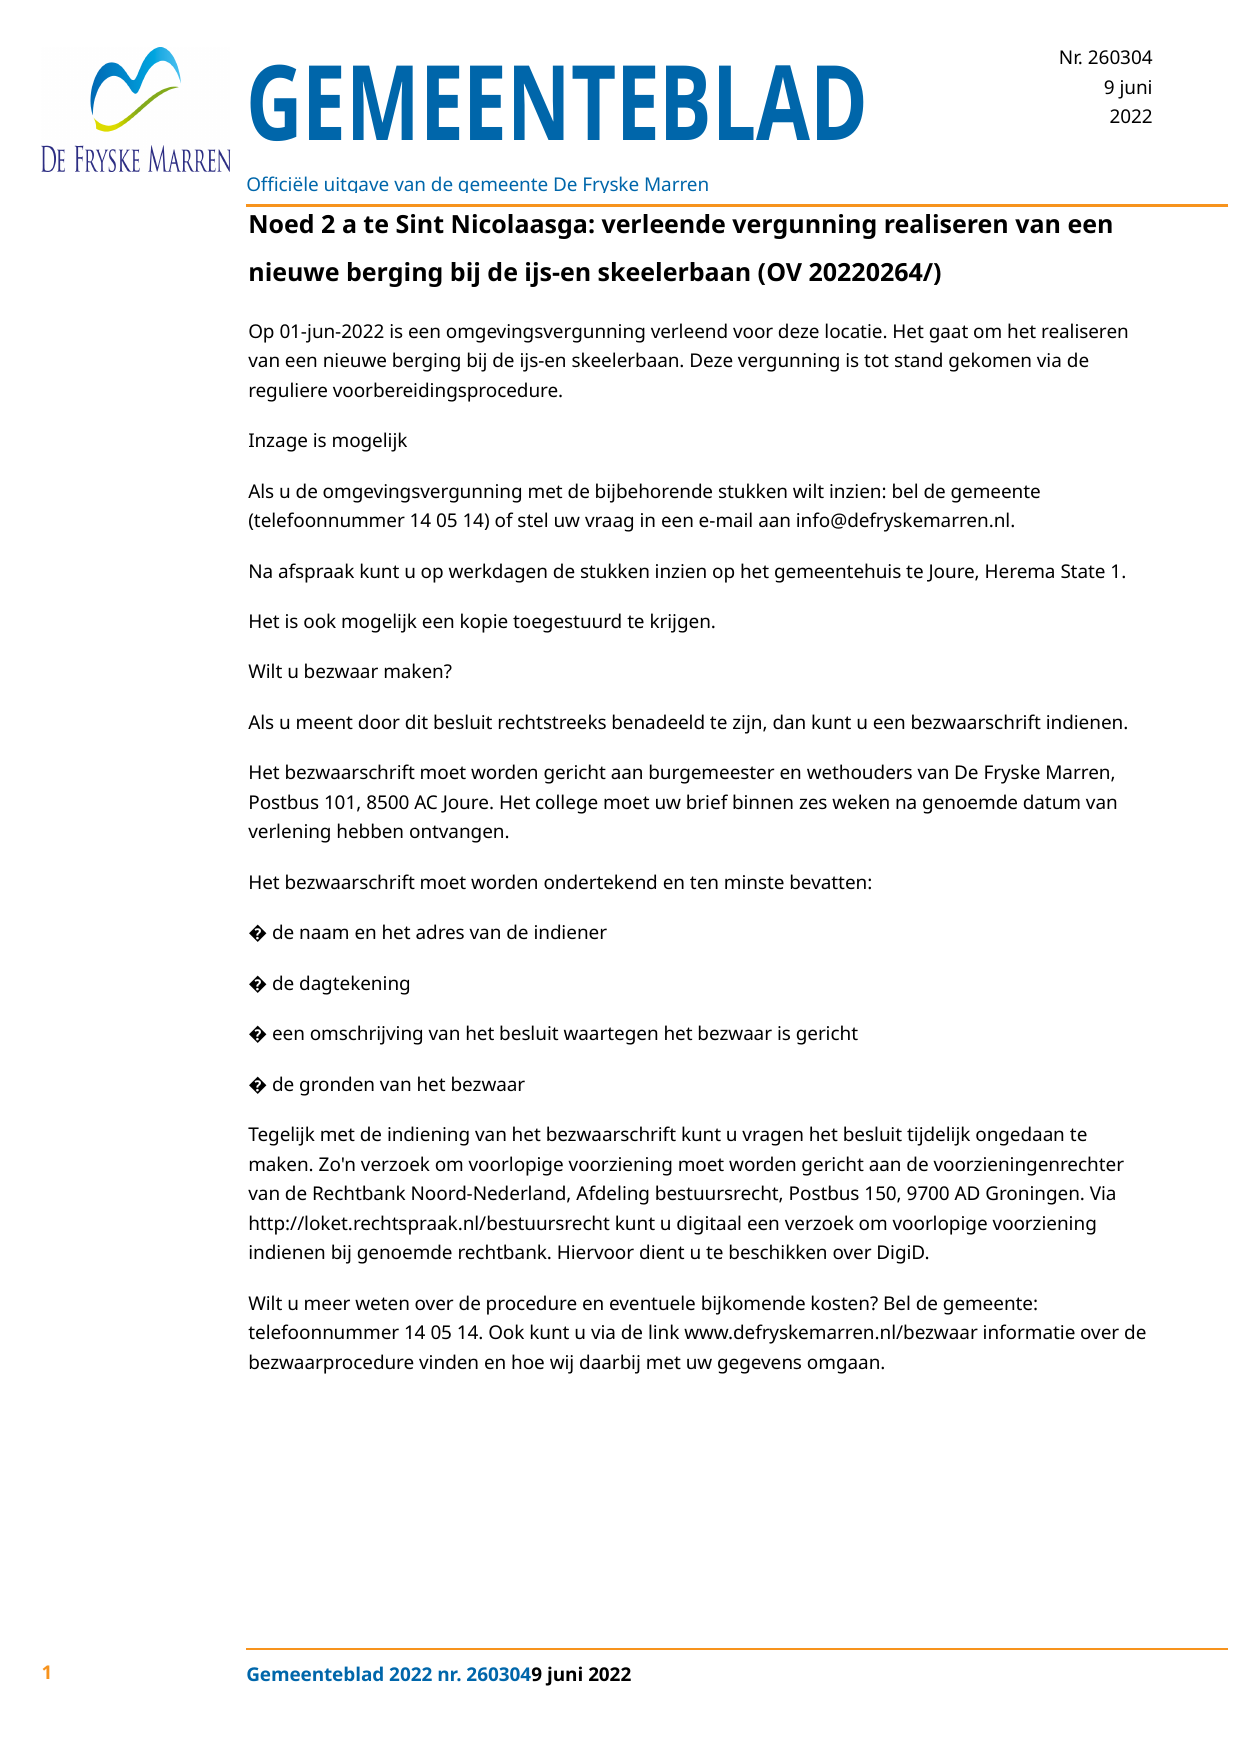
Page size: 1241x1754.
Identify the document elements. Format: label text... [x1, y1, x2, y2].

text Na afspraak kunt u op werkdagen de stukken inzien op het gemeentehuis te Joure, Herema State 1. [248, 558, 1152, 584]
picture [41, 47, 231, 172]
text Tegelijk met de indiening van het bezwaarschrift kunt u vragen het besluit tijdelijk ongedaan te maken. Zo'n verzoek om voorlopige voorziening moet worden gericht aan de voorzieningenrechter van de Rechtbank Noord-Nederland, Afdeling bestuursrecht, Postbus 150, 9700 AD Groningen. Via http://loket.rechtspraak.nl/bestuursrecht kunt u digitaal een verzoek om voorlopige voorziening indienen bij genoemde rechtbank. Hiervoor dient u te beschikken over DigiD. [248, 1121, 1152, 1265]
text Het bezwaarschrift moet worden gericht aan burgemeester en wethouders van De Fryske Marren, Postbus 101, 8500 AC Joure. Het college moet uw brief binnen zes weken na genoemde datum van verlening hebben ontvangen. [248, 759, 1152, 844]
text Op 01-jun-2022 is een omgevingsvergunning verleend voor deze locatie. Het gaat om het realiseren van een nieuwe berging bij de ijs-en skeelerbaan. Deze vergunning is tot stand gekomen via de reguliere voorbereidingsprocedure. [248, 318, 1152, 403]
text Inzage is mogelijk [248, 427, 1152, 453]
text Als u meent door dit besluit rechtstreeks benadeeld te zijn, dan kunt u een bezwaarschrift indienen. [248, 709, 1152, 735]
text Wilt u meer weten over de procedure en eventuele bijkomende kosten? Bel de gemeente: telefoonnummer 14 05 14. Ook kunt u via de link www.defryskemarren.nl/bezwaar informatie over de bezwaarprocedure vinden en hoe wij daarbij met uw gegevens omgaan. [248, 1290, 1152, 1375]
text Wilt u bezwaar maken? [248, 659, 1152, 684]
text Noed 2 a te Sint Nicolaasga: verleende vergunning realiseren van een nieuwe berging bij de ijs-en skeelerbaan (OV 20220264/) [248, 207, 1152, 288]
text � de naam en het adres van de indiener [248, 919, 1152, 945]
text � een omschrijving van het besluit waartegen het bezwaar is gericht [248, 1020, 1152, 1046]
text Het is ook mogelijk een kopie toegestuurd te krijgen. [248, 608, 1152, 634]
text � de dagtekening [248, 970, 1152, 996]
text Als u de omgevingsvergunning met de bijbehorende stukken wilt inzien: bel de gemeente (telefoonnummer 14 05 14) of stel uw vraag in een e-mail aan info@defryskemarren.nl. [248, 478, 1152, 533]
text Het bezwaarschrift moet worden ondertekend en ten minste bevatten: [248, 869, 1152, 895]
text � de gronden van het bezwaar [248, 1071, 1152, 1097]
